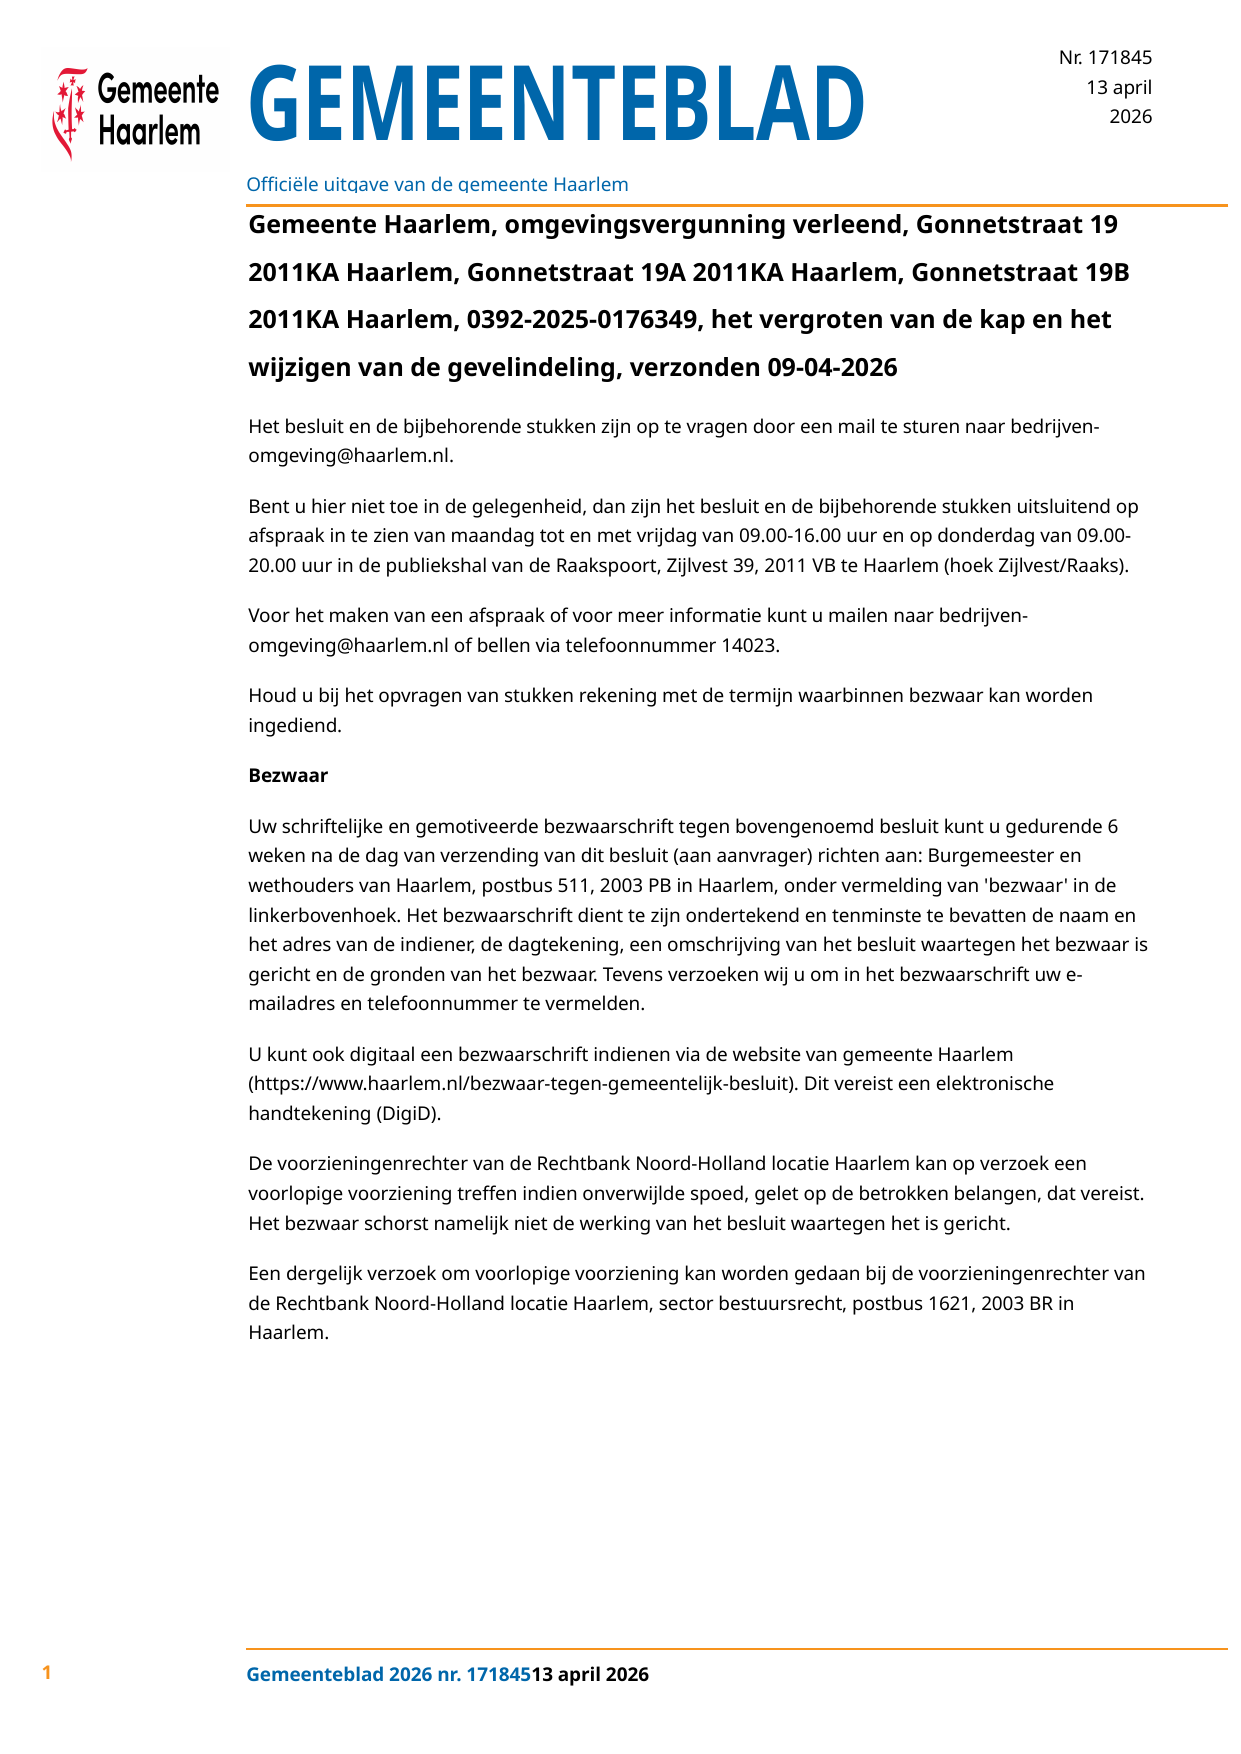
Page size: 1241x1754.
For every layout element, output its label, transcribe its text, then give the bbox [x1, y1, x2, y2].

text Bezwaar [248, 763, 1152, 788]
text Uw schriftelijke en gemotiveerde bezwaarschrift tegen bovengenoemd besluit kunt u gedurende 6 weken na de dag van verzending van dit besluit (aan aanvrager) richten aan: Burgemeester en wethouders van Haarlem, postbus 511, 2003 PB in Haarlem, onder vermelding van 'bezwaar' in de linkerbovenhoek. Het bezwaarschrift dient te zijn ondertekend en tenminste te bevatten de naam en het adres van de indiener, de dagtekening, een omschrijving van het besluit waartegen het bezwaar is gericht en de gronden van het bezwaar. Tevens verzoeken wij u om in het bezwaarschrift uw e-mailadres en telefoonnummer te vermelden. [248, 813, 1152, 1016]
text De voorzieningenrechter van de Rechtbank Noord-Holland locatie Haarlem kan op verzoek een voorlopige voorziening treffen indien onverwijlde spoed, gelet op de betrokken belangen, dat vereist. Het bezwaar schorst namelijk niet de werking van het besluit waartegen het is gericht. [248, 1151, 1152, 1236]
text Een dergelijk verzoek om voorlopige voorziening kan worden gedaan bij de voorzieningenrechter van de Rechtbank Noord-Holland locatie Haarlem, sector bestuursrecht, postbus 1621, 2003 BR in Haarlem. [248, 1260, 1152, 1345]
text Gemeente Haarlem, omgevingsvergunning verleend, Gonnetstraat 19 2011KA Haarlem, Gonnetstraat 19A 2011KA Haarlem, Gonnetstraat 19B 2011KA Haarlem, 0392-2025-0176349, het vergroten van de kap en het wijzigen van de gevelindeling, verzonden 09-04-2026 [248, 207, 1152, 384]
text Houd u bij het opvragen van stukken rekening met de termijn waarbinnen bezwaar kan worden ingediend. [248, 683, 1152, 738]
picture [41, 47, 231, 172]
text Het besluit en de bijbehorende stukken zijn op te vragen door een mail te sturen naar bedrijven-omgeving@haarlem.nl. [248, 413, 1152, 468]
text Voor het maken van een afspraak of voor meer informatie kunt u mailen naar bedrijven-omgeving@haarlem.nl of bellen via telefoonnummer 14023. [248, 603, 1152, 658]
text U kunt ook digitaal een bezwaarschrift indienen via de website van gemeente Haarlem (https://www.haarlem.nl/bezwaar-tegen-gemeentelijk-besluit). Dit vereist een elektronische handtekening (DigiD). [248, 1041, 1152, 1126]
text Bent u hier niet toe in de gelegenheid, dan zijn het besluit en de bijbehorende stukken uitsluitend op afspraak in te zien van maandag tot en met vrijdag van 09.00-16.00 uur en op donderdag van 09.00-20.00 uur in de publiekshal van de Raakspoort, Zijlvest 39, 2011 VB te Haarlem (hoek Zijlvest/Raaks). [248, 493, 1152, 578]
